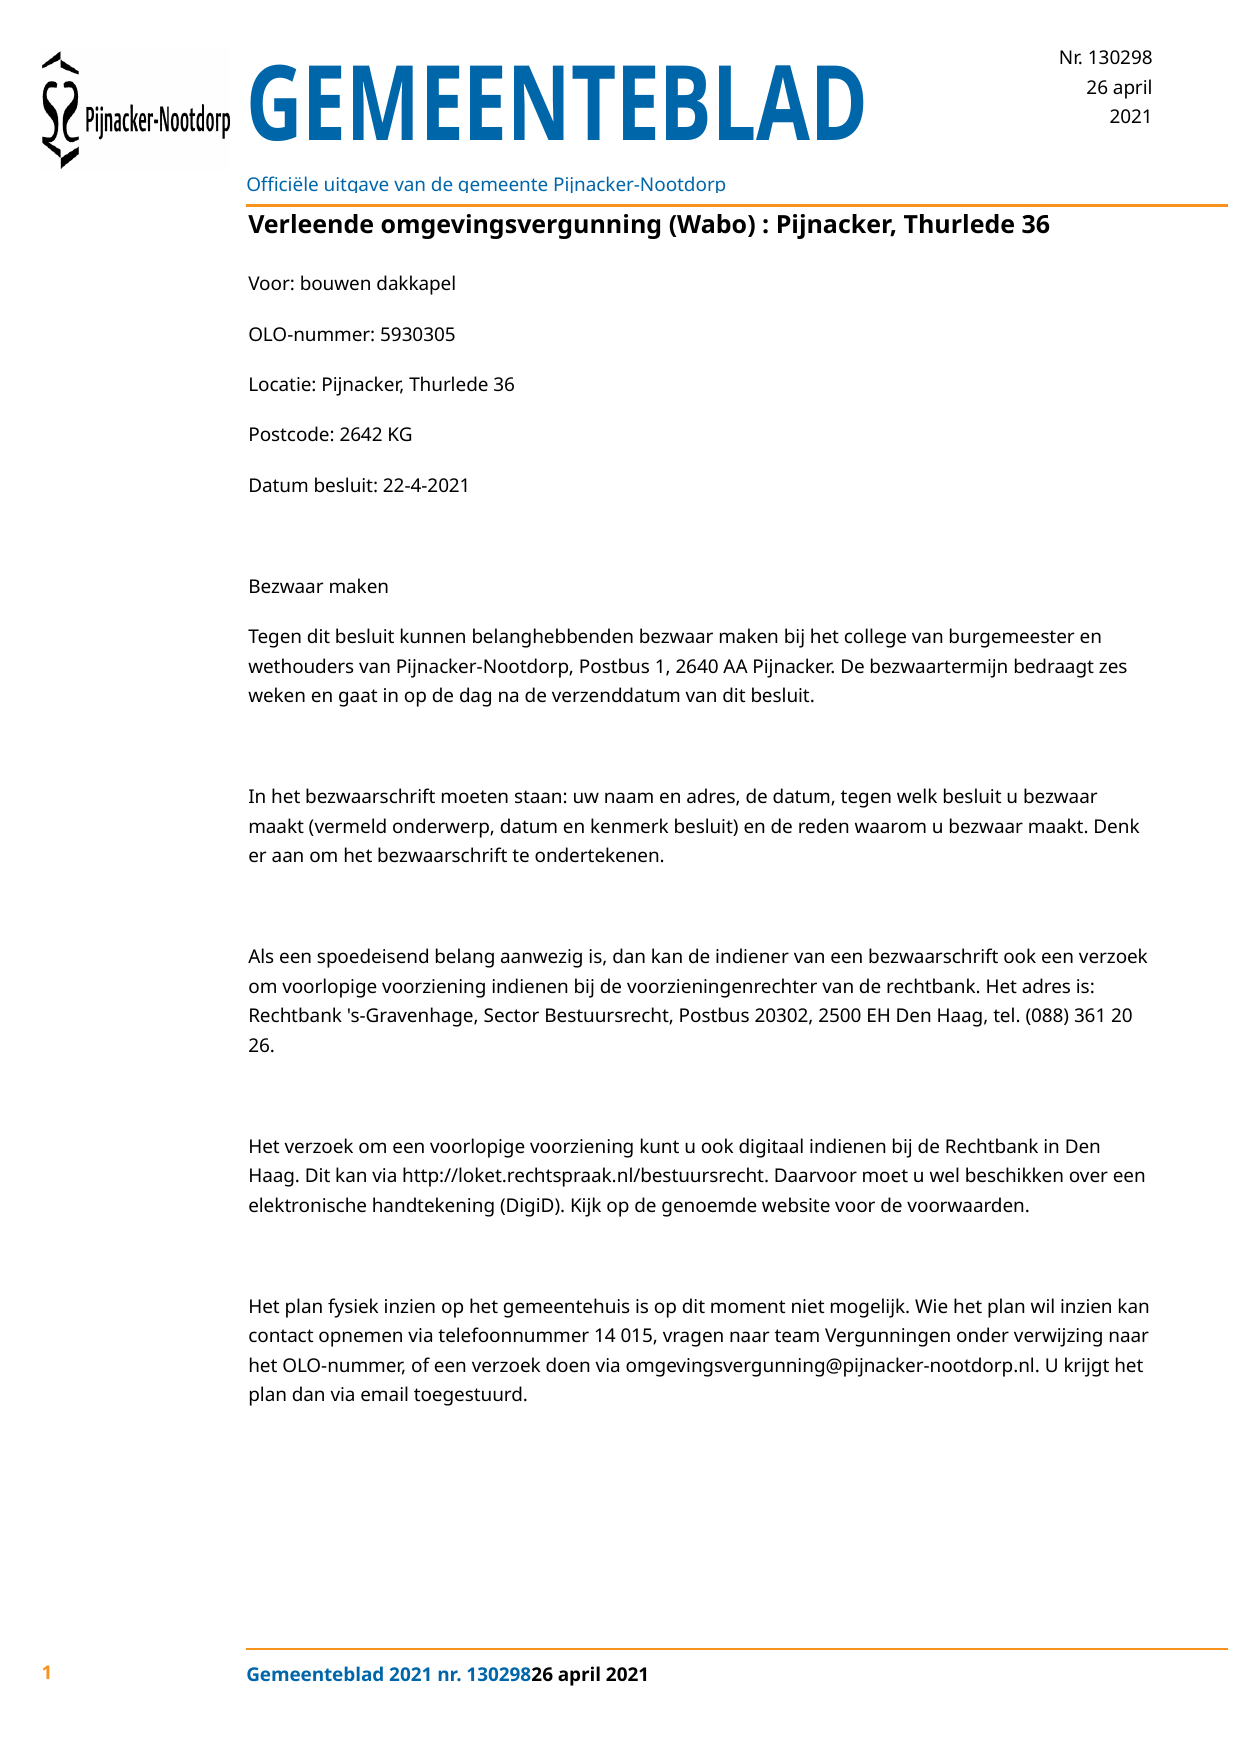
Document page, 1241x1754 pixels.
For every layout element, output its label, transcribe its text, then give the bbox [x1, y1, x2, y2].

text In het bezwaarschrift moeten staan: uw naam en adres, de datum, tegen welk besluit u bezwaar maakt (vermeld onderwerp, datum en kenmerk besluit) en de reden waarom u bezwaar maakt. Denk er aan om het bezwaarschrift te ondertekenen. [248, 783, 1152, 868]
text Verleende omgevingsvergunning (Wabo) : Pijnacker, Thurlede 36 [248, 207, 1152, 241]
text Het verzoek om een voorlopige voorziening kunt u ook digitaal indienen bij de Rechtbank in Den Haag. Dit kan via http://loket.rechtspraak.nl/bestuursrecht. Daarvoor moet u wel beschikken over een elektronische handtekening (DigiD). Kijk op de genoemde website voor de voorwaarden. [248, 1133, 1152, 1218]
text Datum besluit: 22-4-2021 [248, 472, 1152, 498]
text Postcode: 2642 KG [248, 422, 1152, 447]
text Het plan fysiek inzien op het gemeentehuis is op dit moment niet mogelijk. Wie het plan wil inzien kan contact opnemen via telefoonnummer 14 015, vragen naar team Vergunningen onder verwijzing naar het OLO-nummer, of een verzoek doen via omgevingsvergunning@pijnacker-nootdorp.nl. U krijgt het plan dan via email toegestuurd. [248, 1293, 1152, 1407]
text Voor: bouwen dakkapel [248, 270, 1152, 296]
text Locatie: Pijnacker, Thurlede 36 [248, 371, 1152, 397]
text OLO-nummer: 5930305 [248, 321, 1152, 346]
picture [41, 47, 231, 172]
text Bezwaar maken [248, 573, 1152, 598]
text Als een spoedeisend belang aanwezig is, dan kan de indiener van een bezwaarschrift ook een verzoek om voorlopige voorziening indienen bij de voorzieningenrechter van de rechtbank. Het adres is: Rechtbank 's-Gravenhage, Sector Bestuursrecht, Postbus 20302, 2500 EH Den Haag, tel. (088) 361 20 26. [248, 943, 1152, 1058]
text Tegen dit besluit kunnen belanghebbenden bezwaar maken bij het college van burgemeester en wethouders van Pijnacker-Nootdorp, Postbus 1, 2640 AA Pijnacker. De bezwaartermijn bedraagt zes weken en gaat in op de dag na de verzenddatum van dit besluit. [248, 623, 1152, 708]
